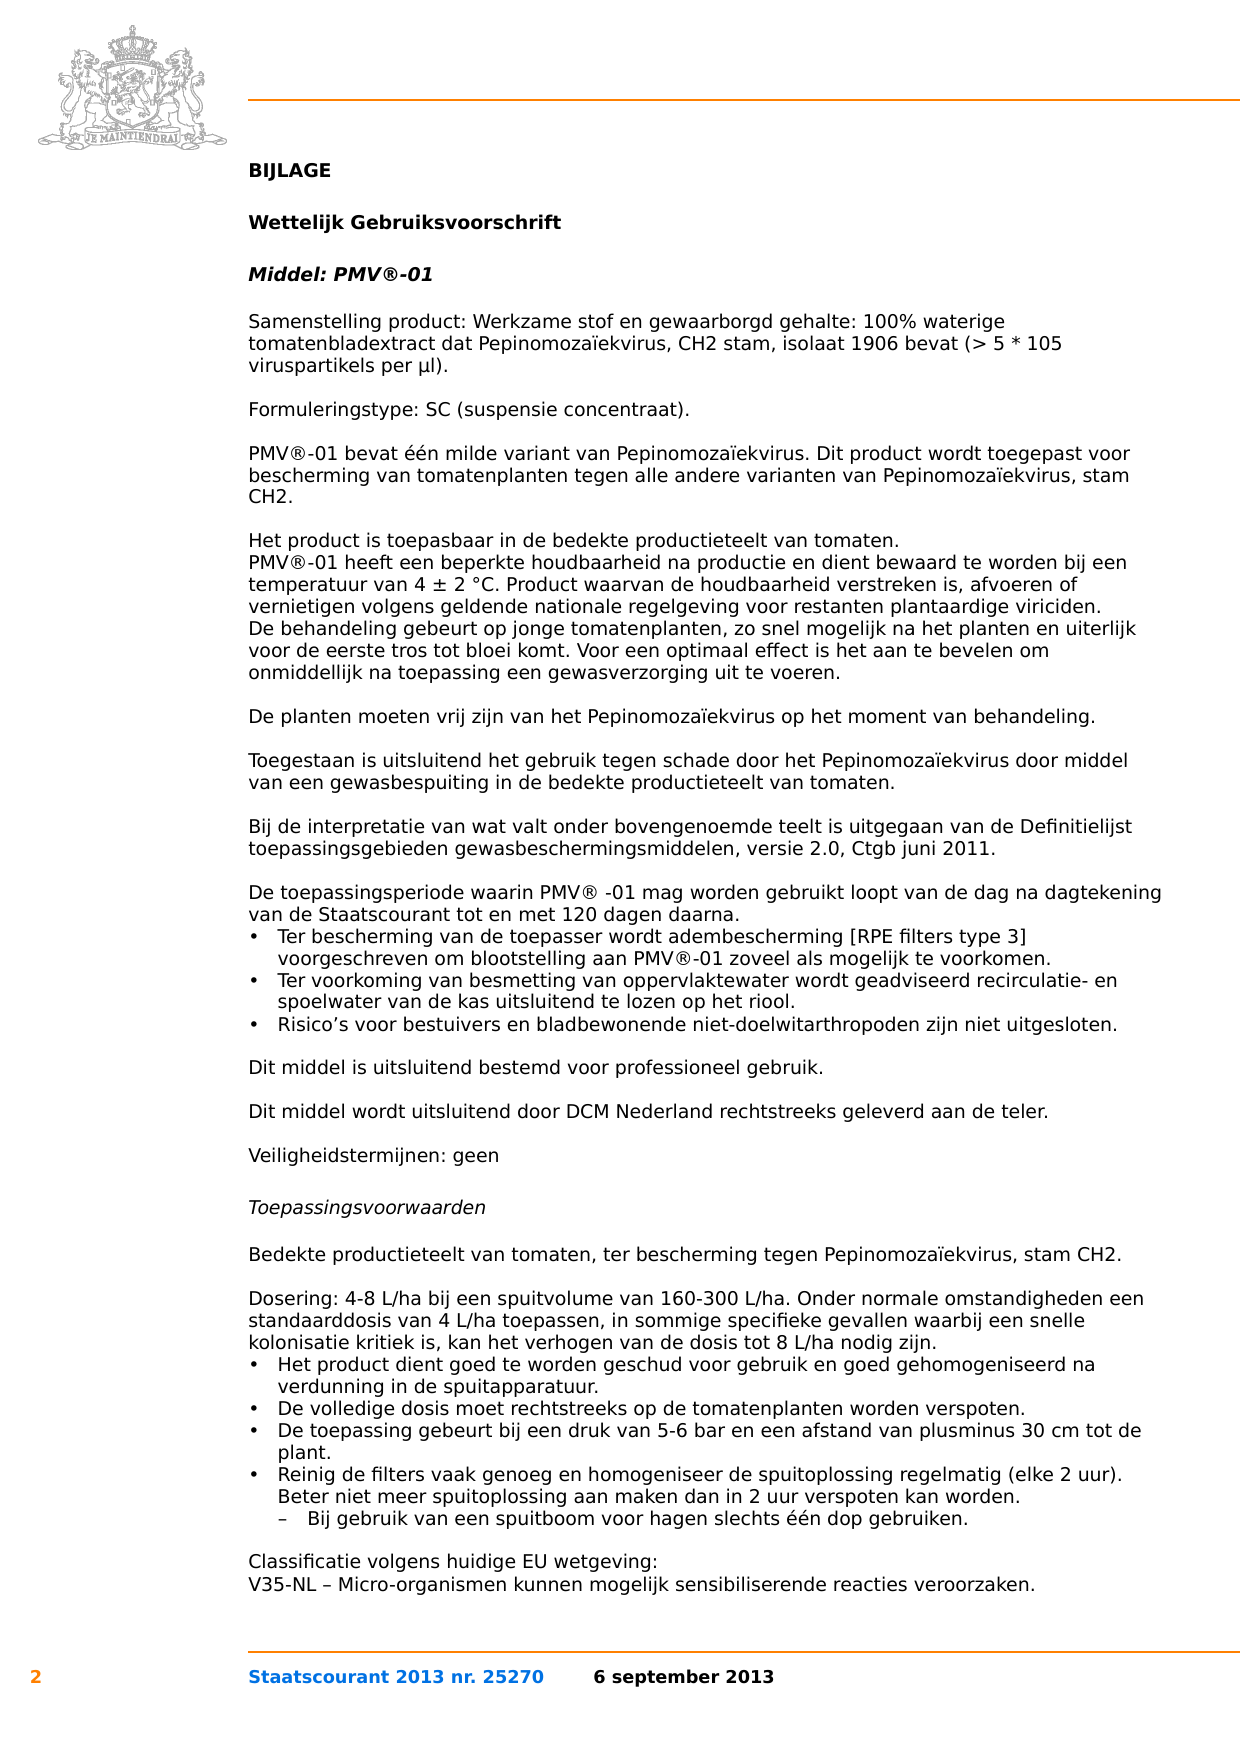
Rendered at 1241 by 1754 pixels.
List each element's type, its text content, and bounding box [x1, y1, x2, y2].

subtitle Toepassingsvoorwaarden [248, 1197, 1163, 1219]
text Dosering: 4-8 L/ha bij een spuitvolume van 160-300 L/ha. Onder normale omstandigheden een standaarddosis van 4 L/ha toepassen, in sommige specifieke gevallen waarbij een snelle kolonisatie kritiek is, kan het verhogen van de dosis tot 8 L/ha nodig zijn. [248, 1288, 1163, 1354]
text De toepassingsperiode waarin PMV® -01 mag worden gebruikt loopt van de dag na dagtekening van de Staatscourant tot en met 120 dagen daarna. [248, 882, 1163, 926]
text Bedekte productieteelt van tomaten, ter bescherming tegen Pepinomozaïekvirus, stam CH2. [248, 1244, 1163, 1266]
text • Het product dient goed te worden geschud voor gebruik en goed gehomogeniseerd na verdunning in de spuitapparatuur. [248, 1354, 1163, 1398]
text De planten moeten vrij zijn van het Pepinomozaïekvirus op het moment van behandeling. [248, 706, 1163, 728]
text Dit middel is uitsluitend bestemd voor professioneel gebruik. [248, 1057, 1163, 1079]
text Dit middel wordt uitsluitend door DCM Nederland rechtstreeks geleverd aan de teler. [248, 1101, 1163, 1123]
text Samenstelling product: Werkzame stof en gewaarborgd gehalte: 100% waterige tomatenbladextract dat Pepinomozaïekvirus, CH2 stam, isolaat 1906 bevat (> 5 * 105 viruspartikels per μl). [248, 311, 1163, 377]
text Bij de interpretatie van wat valt onder bovengenoemde teelt is uitgegaan van de Definitielijst toepassingsgebieden gewasbeschermingsmiddelen, versie 2.0, Ctgb juni 2011. [248, 816, 1163, 860]
subtitle Middel: PMV®-01 [248, 264, 1163, 286]
text Het product is toepasbaar in de bedekte productieteelt van tomaten. [248, 530, 1163, 552]
text Classificatie volgens huidige EU wetgeving: [248, 1551, 1163, 1573]
text • Ter voorkoming van besmetting van oppervlaktewater wordt geadviseerd recirculatie- en spoelwater van de kas uitsluitend te lozen op het riool. [248, 969, 1163, 1013]
text Formuleringstype: SC (suspensie concentraat). [248, 399, 1163, 421]
subtitle BIJLAGE [248, 160, 1163, 182]
text • Reinig de filters vaak genoeg en homogeniseer de spuitoplossing regelmatig (elke 2 uur). Beter niet meer spuitoplossing aan maken dan in 2 uur verspoten kan worden. [248, 1464, 1163, 1508]
subtitle Wettelijk Gebruiksvoorschrift [248, 212, 1163, 234]
text V35-NL – Micro-organismen kunnen mogelijk sensibiliserende reacties veroorzaken. [248, 1573, 1163, 1595]
text – Bij gebruik van een spuitboom voor hagen slechts één dop gebruiken. [278, 1508, 1163, 1529]
text Veiligheidstermijnen: geen [248, 1145, 1163, 1167]
text Toegestaan is uitsluitend het gebruik tegen schade door het Pepinomozaïekvirus door middel van een gewasbespuiting in de bedekte productieteelt van tomaten. [248, 750, 1163, 794]
text • Risico’s voor bestuivers en bladbewonende niet-doelwitarthropoden zijn niet uitgesloten. [248, 1013, 1163, 1035]
text PMV®-01 bevat één milde variant van Pepinomozaïekvirus. Dit product wordt toegepast voor bescherming van tomatenplanten tegen alle andere varianten van Pepinomozaïekvirus, stam CH2. [248, 442, 1163, 508]
text • Ter bescherming van de toepasser wordt adembescherming [RPE filters type 3] voorgeschreven om blootstelling aan PMV®-01 zoveel als mogelijk te voorkomen. [248, 926, 1163, 969]
text PMV®-01 heeft een beperkte houdbaarheid na productie en dient bewaard te worden bij een temperatuur van 4 ± 2 °C. Product waarvan de houdbaarheid verstreken is, afvoeren of vernietigen volgens geldende nationale regelgeving voor restanten plantaardige viriciden. [248, 552, 1163, 618]
text • De volledige dosis moet rechtstreeks op de tomatenplanten worden verspoten. [248, 1398, 1163, 1420]
picture [38, 25, 227, 150]
text De behandeling gebeurt op jonge tomatenplanten, zo snel mogelijk na het planten en uiterlijk voor de eerste tros tot bloei komt. Voor een optimaal effect is het aan te bevelen om onmiddellijk na toepassing een gewasverzorging uit te voeren. [248, 618, 1163, 684]
text • De toepassing gebeurt bij een druk van 5-6 bar en een afstand van plusminus 30 cm tot de plant. [248, 1420, 1163, 1464]
